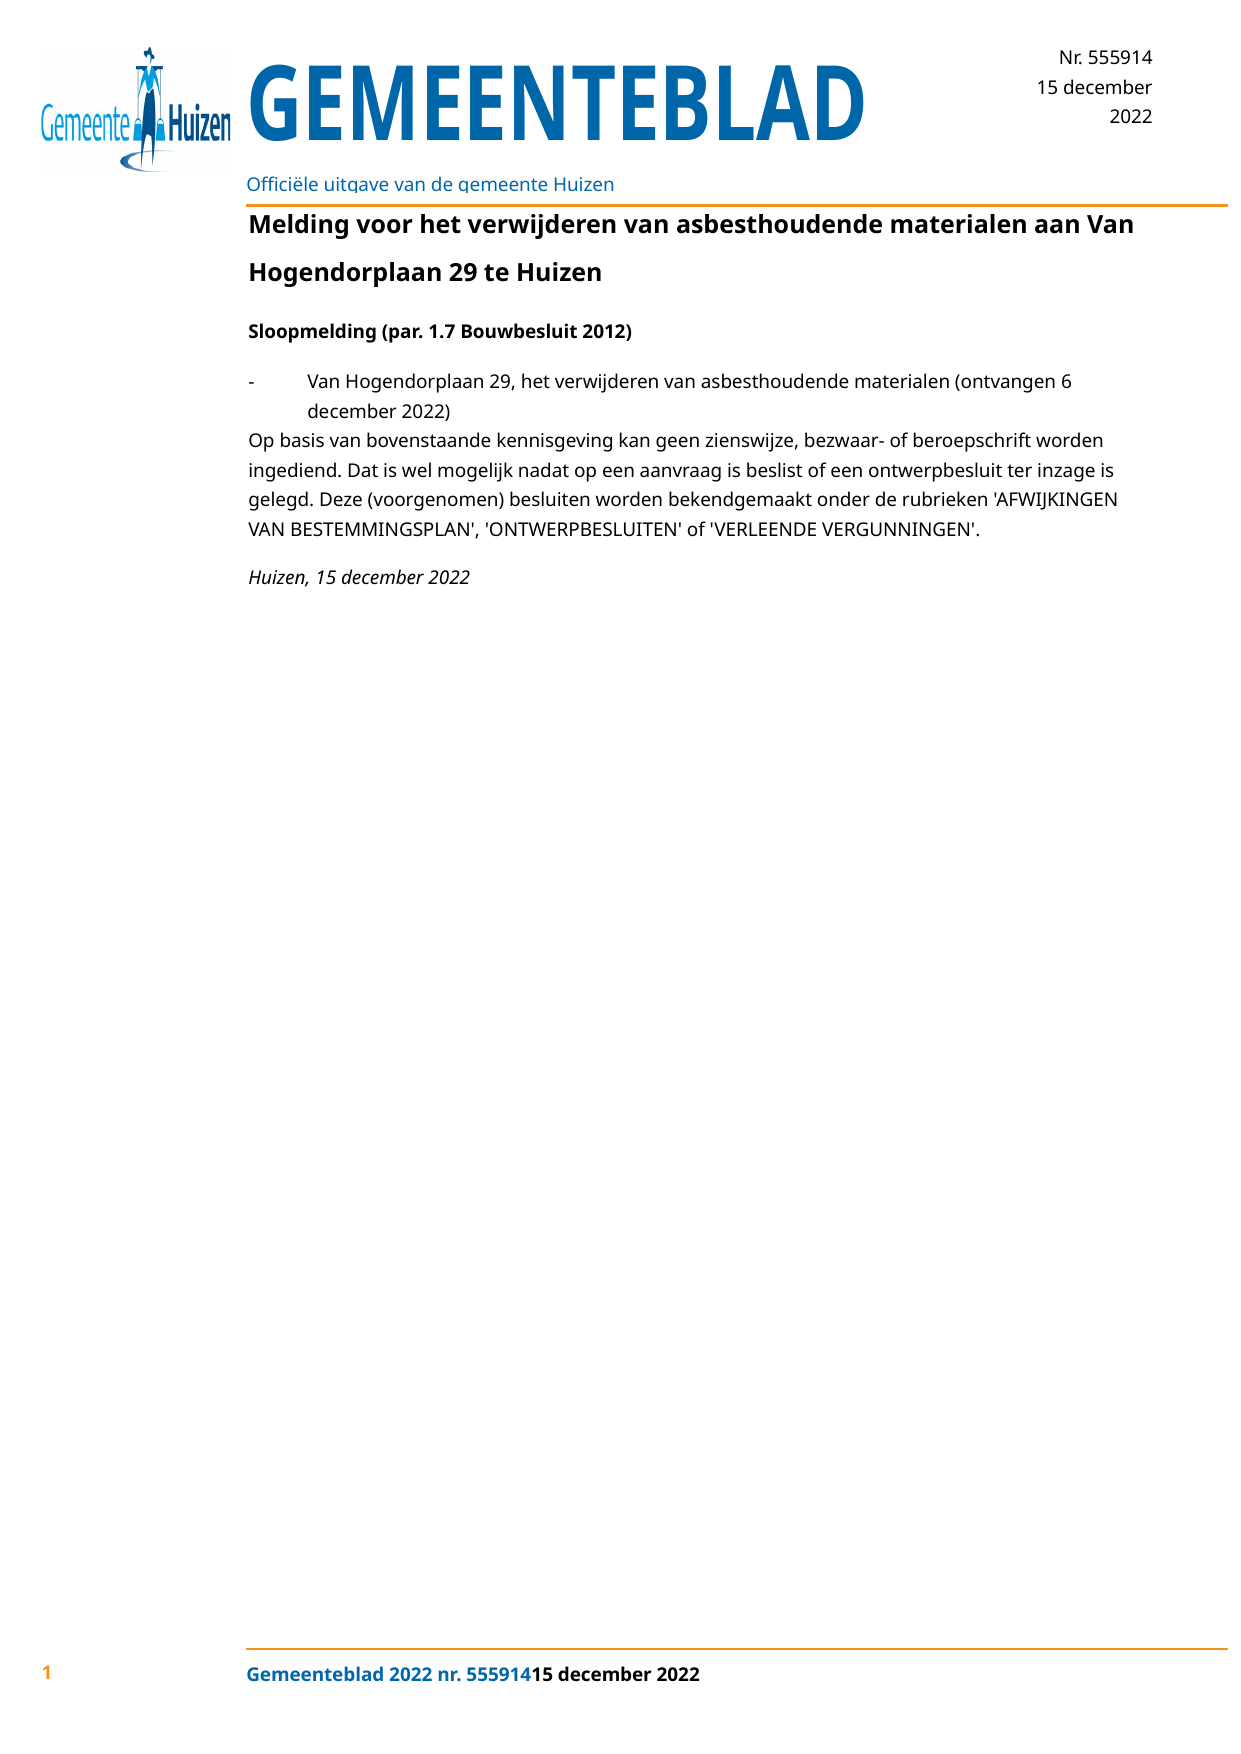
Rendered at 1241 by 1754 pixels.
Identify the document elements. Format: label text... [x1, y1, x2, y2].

text Huizen, 15 december 2022 [248, 564, 1152, 590]
text Op basis van bovenstaande kennisgeving kan geen zienswijze, bezwaar- of beroepschrift worden ingediend. Dat is wel mogelijk nadat op een aanvraag is beslist of een ontwerpbesluit ter inzage is gelegd. Deze (voorgenomen) besluiten worden bekendgemaakt onder de rubrieken 'AFWIJKINGEN VAN BESTEMMINGSPLAN', 'ONTWERPBESLUITEN' of 'VERLEENDE VERGUNNINGEN'. [248, 427, 1152, 542]
picture [41, 47, 231, 172]
text Sloopmelding (par. 1.7 Bouwbesluit 2012) [248, 318, 1152, 344]
text Melding voor het verwijderen van asbesthoudende materialen aan Van Hogendorplaan 29 te Huizen [248, 207, 1152, 288]
list Van Hogendorplaan 29, het verwijderen van asbesthoudende materialen (ontvangen 6 december 2022) [248, 368, 1152, 424]
